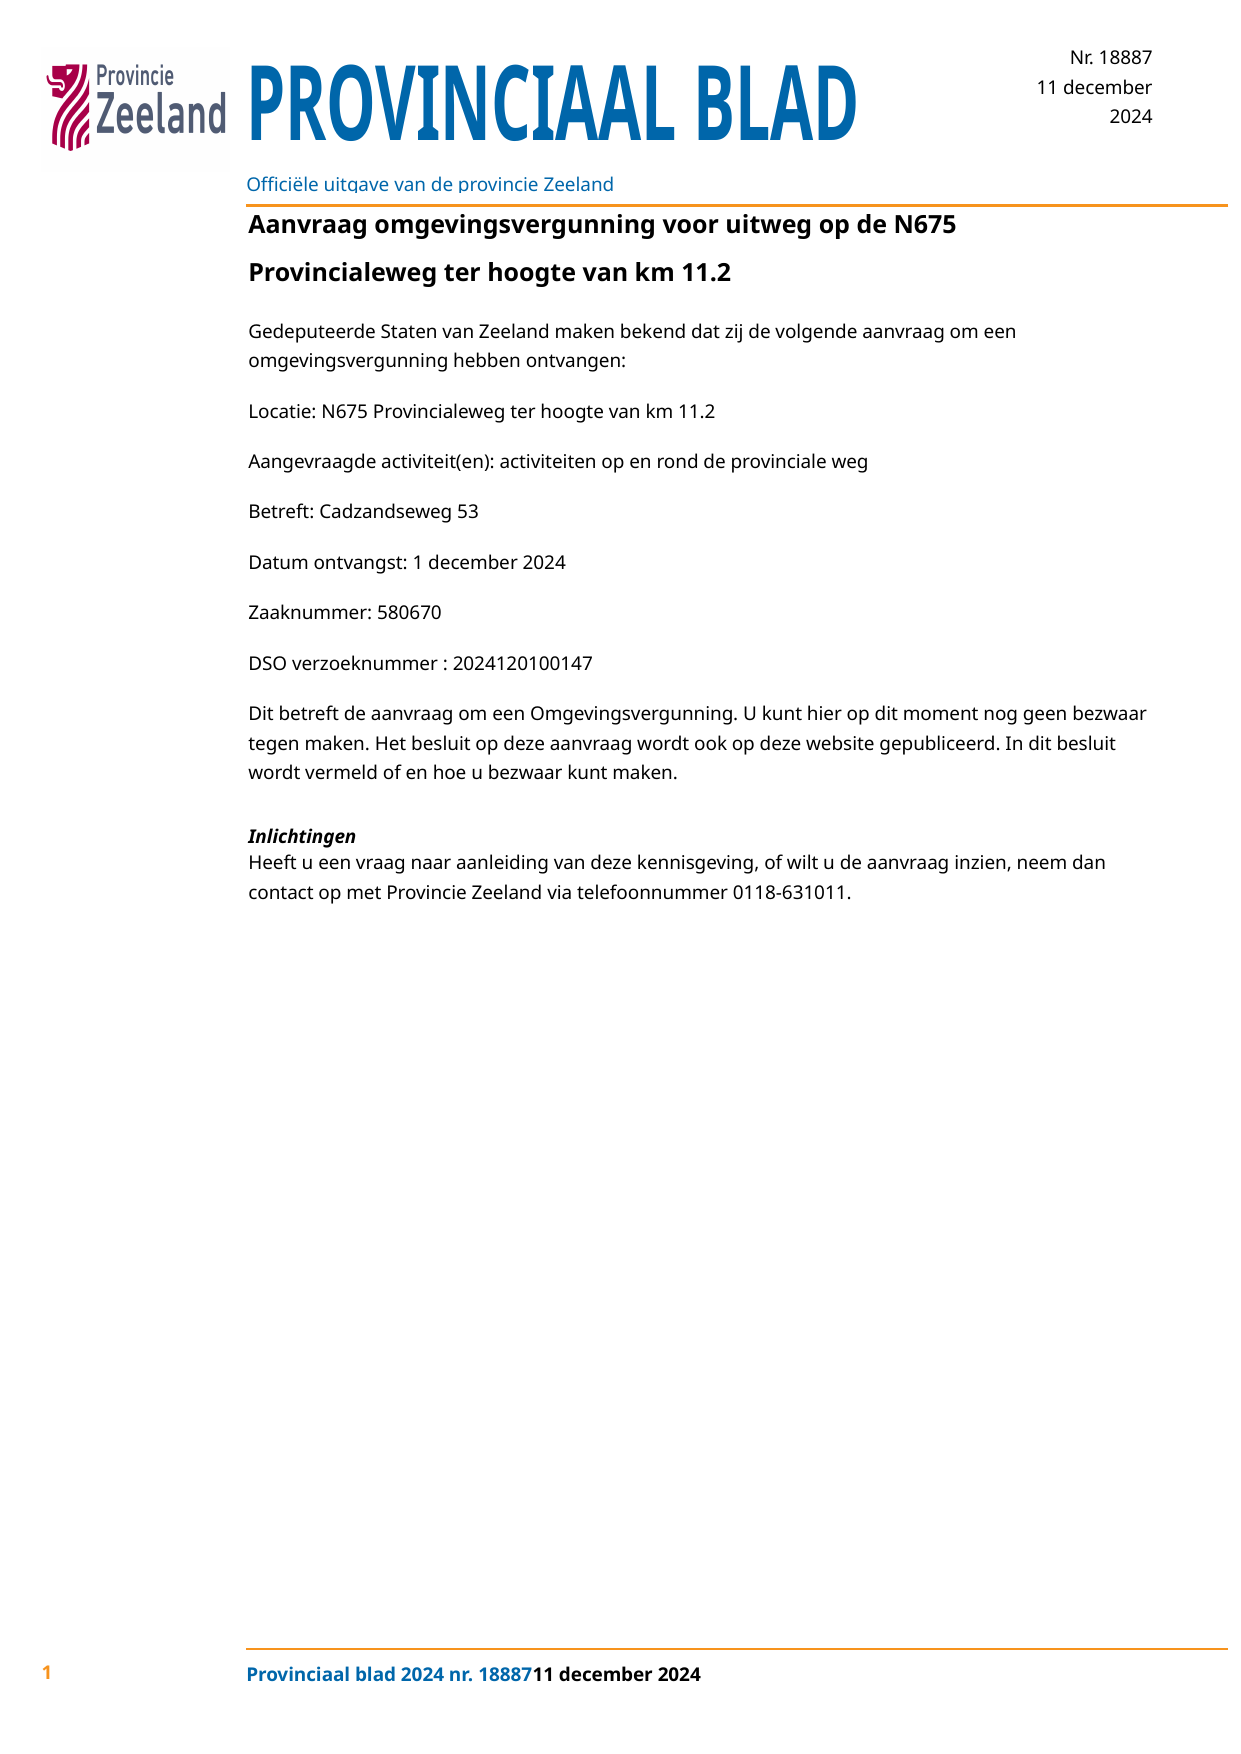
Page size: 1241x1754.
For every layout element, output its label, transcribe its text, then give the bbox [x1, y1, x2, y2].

text Betreft: Cadzandseweg 53 [248, 499, 1152, 524]
picture [41, 47, 231, 172]
text Locatie: N675 Provincialeweg ter hoogte van km 11.2 [248, 398, 1152, 424]
text Heeft u een vraag naar aanleiding van deze kennisgeving, of wilt u de aanvraag inzien, neem dan contact op met Provincie Zeeland via telefoonnummer 0118-631011. [248, 849, 1152, 904]
text DSO verzoeknummer : 2024120100147 [248, 650, 1152, 676]
text Aanvraag omgevingsvergunning voor uitweg op de N675 Provincialeweg ter hoogte van km 11.2 [248, 207, 1152, 288]
text Gedeputeerde Staten van Zeeland maken bekend dat zij de volgende aanvraag om een omgevingsvergunning hebben ontvangen: [248, 318, 1152, 373]
text Aangevraagde activiteit(en): activiteiten op en rond de provinciale weg [248, 448, 1152, 474]
text Dit betreft de aanvraag om een Omgevingsvergunning. U kunt hier op dit moment nog geen bezwaar tegen maken. Het besluit op deze aanvraag wordt ook op deze website gepubliceerd. In dit besluit wordt vermeld of en hoe u bezwaar kunt maken. [248, 700, 1152, 785]
text Datum ontvangst: 1 december 2024 [248, 549, 1152, 575]
text Zaaknummer: 580670 [248, 599, 1152, 625]
text Inlichtingen [248, 823, 1152, 849]
